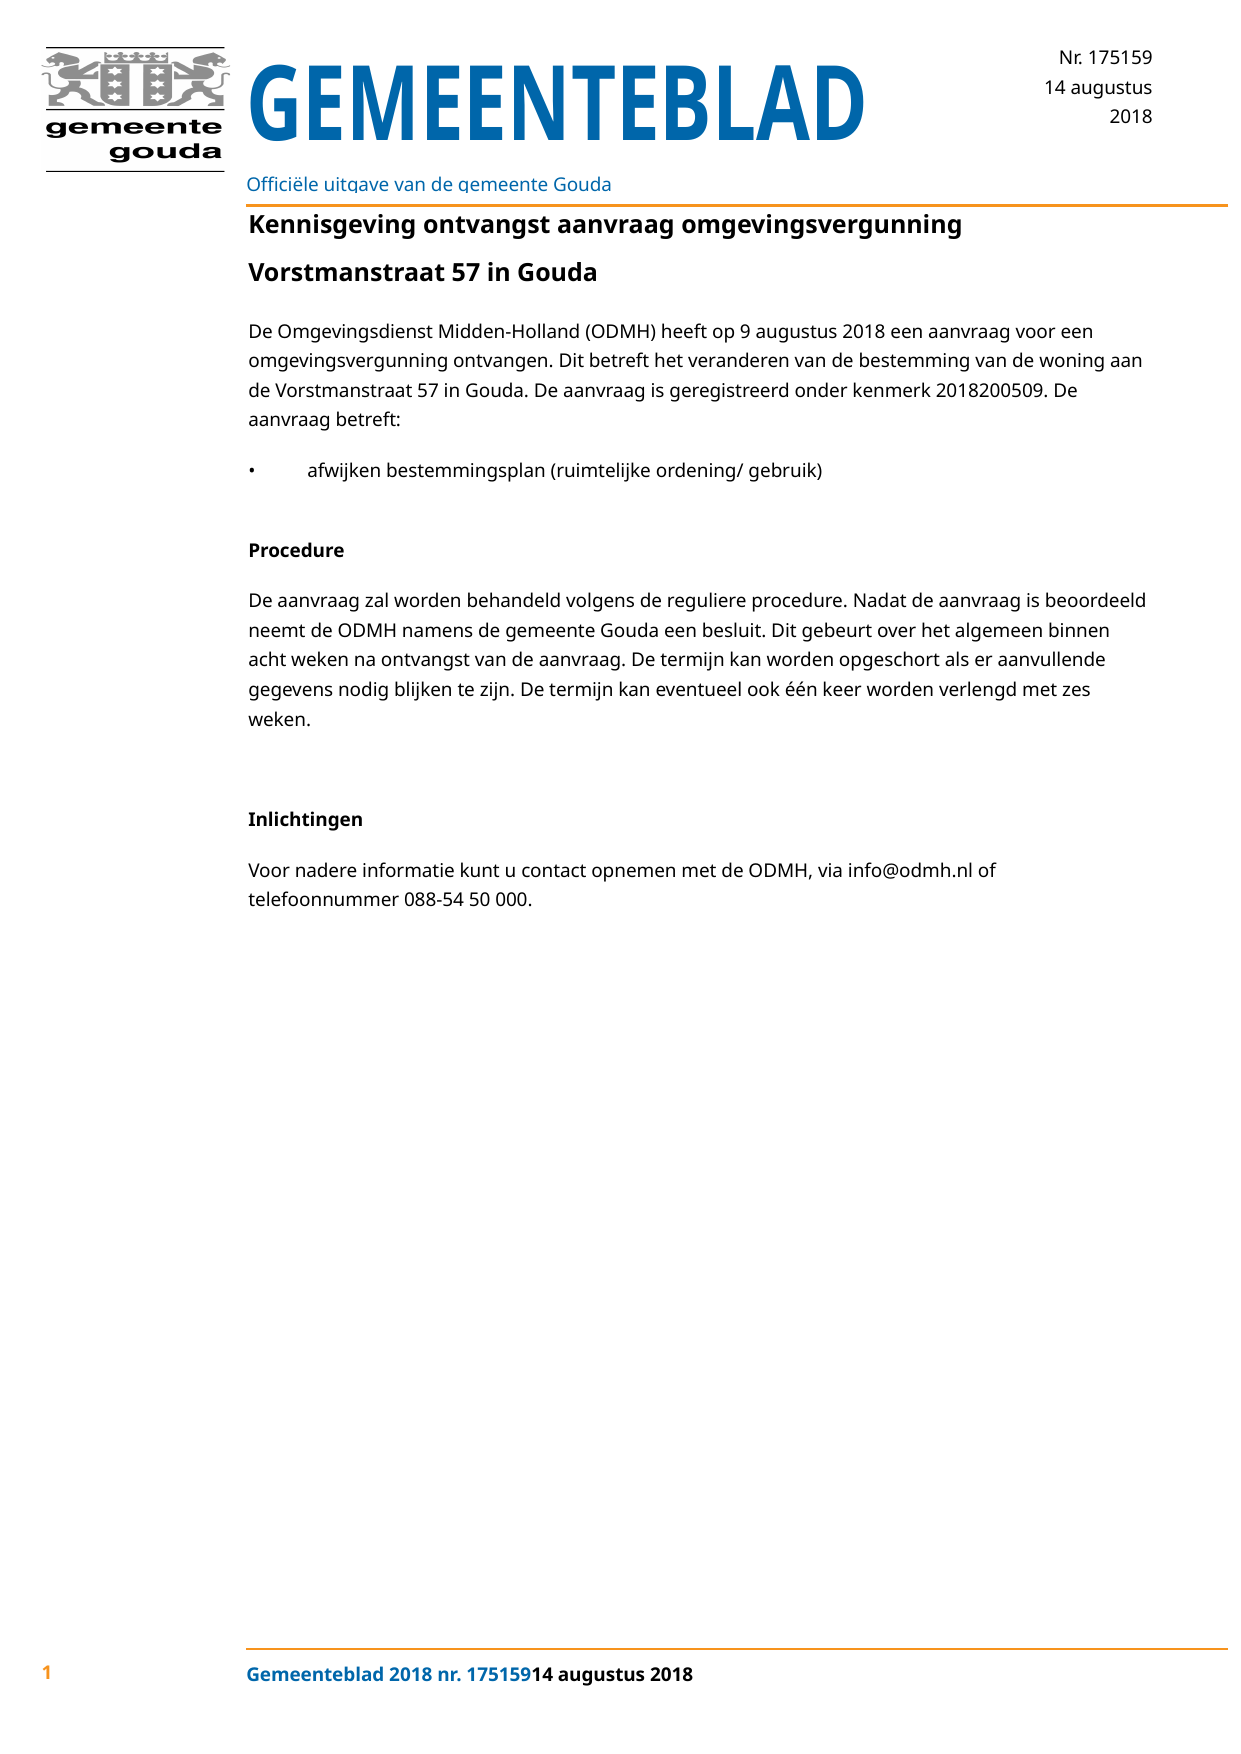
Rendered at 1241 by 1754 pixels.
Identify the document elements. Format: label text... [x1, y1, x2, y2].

text De aanvraag zal worden behandeld volgens de reguliere procedure. Nadat de aanvraag is beoordeeld neemt de ODMH namens de gemeente Gouda een besluit. Dit gebeurt over het algemeen binnen acht weken na ontvangst van de aanvraag. De termijn kan worden opgeschort als er aanvullende gegevens nodig blijken te zijn. De termijn kan eventueel ook één keer worden verlengd met zes weken. [248, 587, 1152, 732]
text De Omgevingsdienst Midden-Holland (ODMH) heeft op 9 augustus 2018 een aanvraag voor een omgevingsvergunning ontvangen. Dit betreft het veranderen van de bestemming van de woning aan de Vorstmanstraat 57 in Gouda. De aanvraag is geregistreerd onder kenmerk 2018200509. De aanvraag betreft: [248, 318, 1152, 432]
text Inlichtingen [248, 807, 1152, 832]
text Kennisgeving ontvangst aanvraag omgevingsvergunning Vorstmanstraat 57 in Gouda [248, 207, 1152, 288]
text Voor nadere informatie kunt u contact opnemen met de ODMH, via info@odmh.nl of telefoonnummer 088-54 50 000. [248, 857, 1152, 912]
list afwijken bestemmingsplan (ruimtelijke ordening/ gebruik) [248, 457, 1152, 483]
picture [41, 47, 231, 172]
text Procedure [248, 537, 1152, 563]
